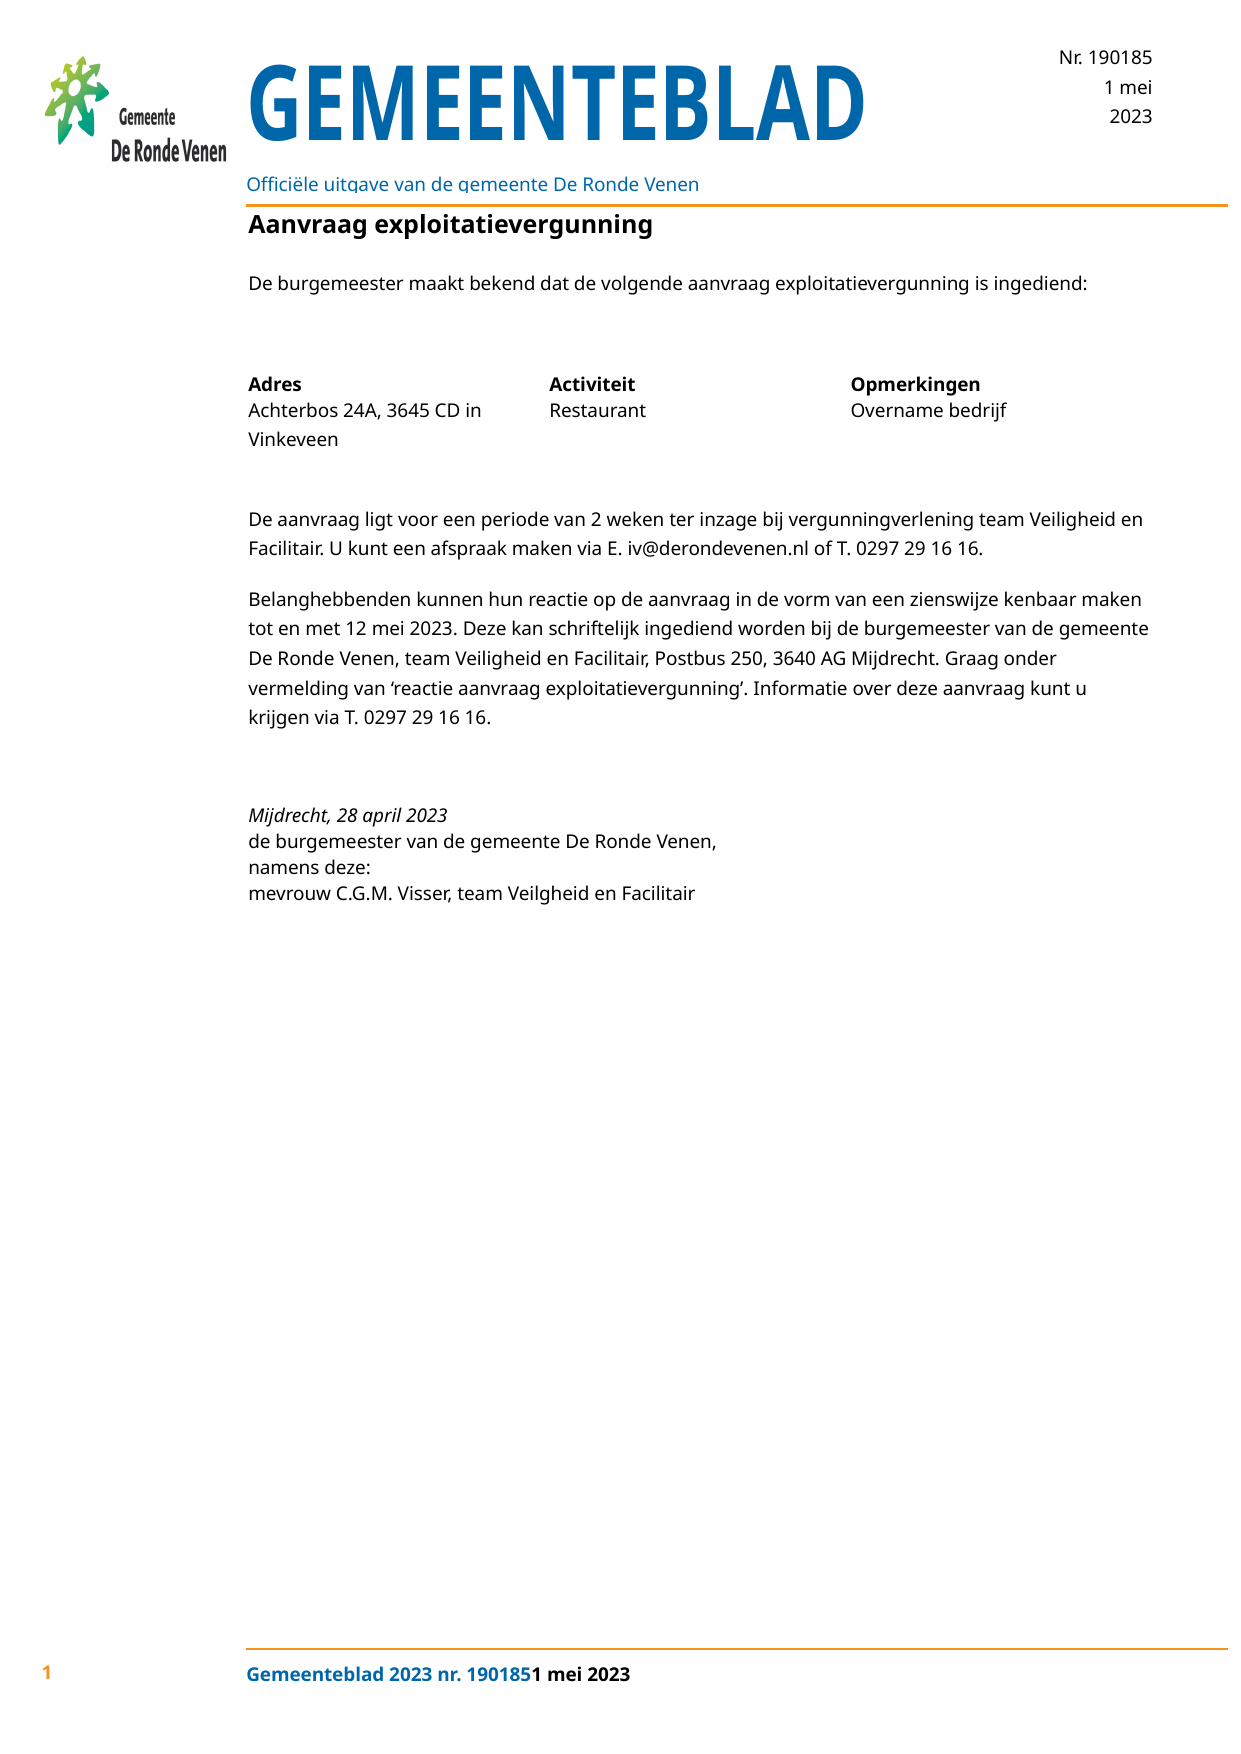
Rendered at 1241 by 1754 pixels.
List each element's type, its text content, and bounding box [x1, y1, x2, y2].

text De burgemeester maakt bekend dat de volgende aanvraag exploitatievergunning is ingediend: [248, 270, 1152, 296]
text de burgemeester van de gemeente De Ronde Venen, [248, 828, 1152, 854]
text De aanvraag ligt voor een periode van 2 weken ter inzage bij vergunningverlening team Veiligheid en Facilitair. U kunt een afspraak maken via E. iv@derondevenen.nl of T. 0297 29 16 16. [248, 506, 1152, 561]
table_cell Overname bedrijf [850, 397, 1152, 452]
table_header Activiteit [549, 371, 850, 397]
text Belanghebbenden kunnen hun reactie op de aanvraag in de vorm van een zienswijze kenbaar maken tot en met 12 mei 2023. Deze kan schriftelijk ingediend worden bij de burgemeester van de gemeente De Ronde Venen, team Veiligheid en Facilitair, Postbus 250, 3640 AG Mijdrecht. Graag onder vermelding van ‘reactie aanvraag exploitatievergunning’. Informatie over deze aanvraag kunt u krijgen via T. 0297 29 16 16. [248, 586, 1152, 730]
table_header Adres [248, 371, 549, 397]
text mevrouw C.G.M. Visser, team Veilgheid en Facilitair [248, 880, 1152, 905]
text namens deze: [248, 854, 1152, 880]
table_cell Achterbos 24A, 3645 CD in Vinkeveen [248, 397, 549, 452]
table_header Opmerkingen [850, 371, 1152, 397]
text Mijdrecht, 28 april 2023 [248, 802, 1152, 828]
text Aanvraag exploitatievergunning [248, 207, 1152, 241]
picture [41, 47, 231, 172]
table_cell Restaurant [549, 397, 850, 452]
